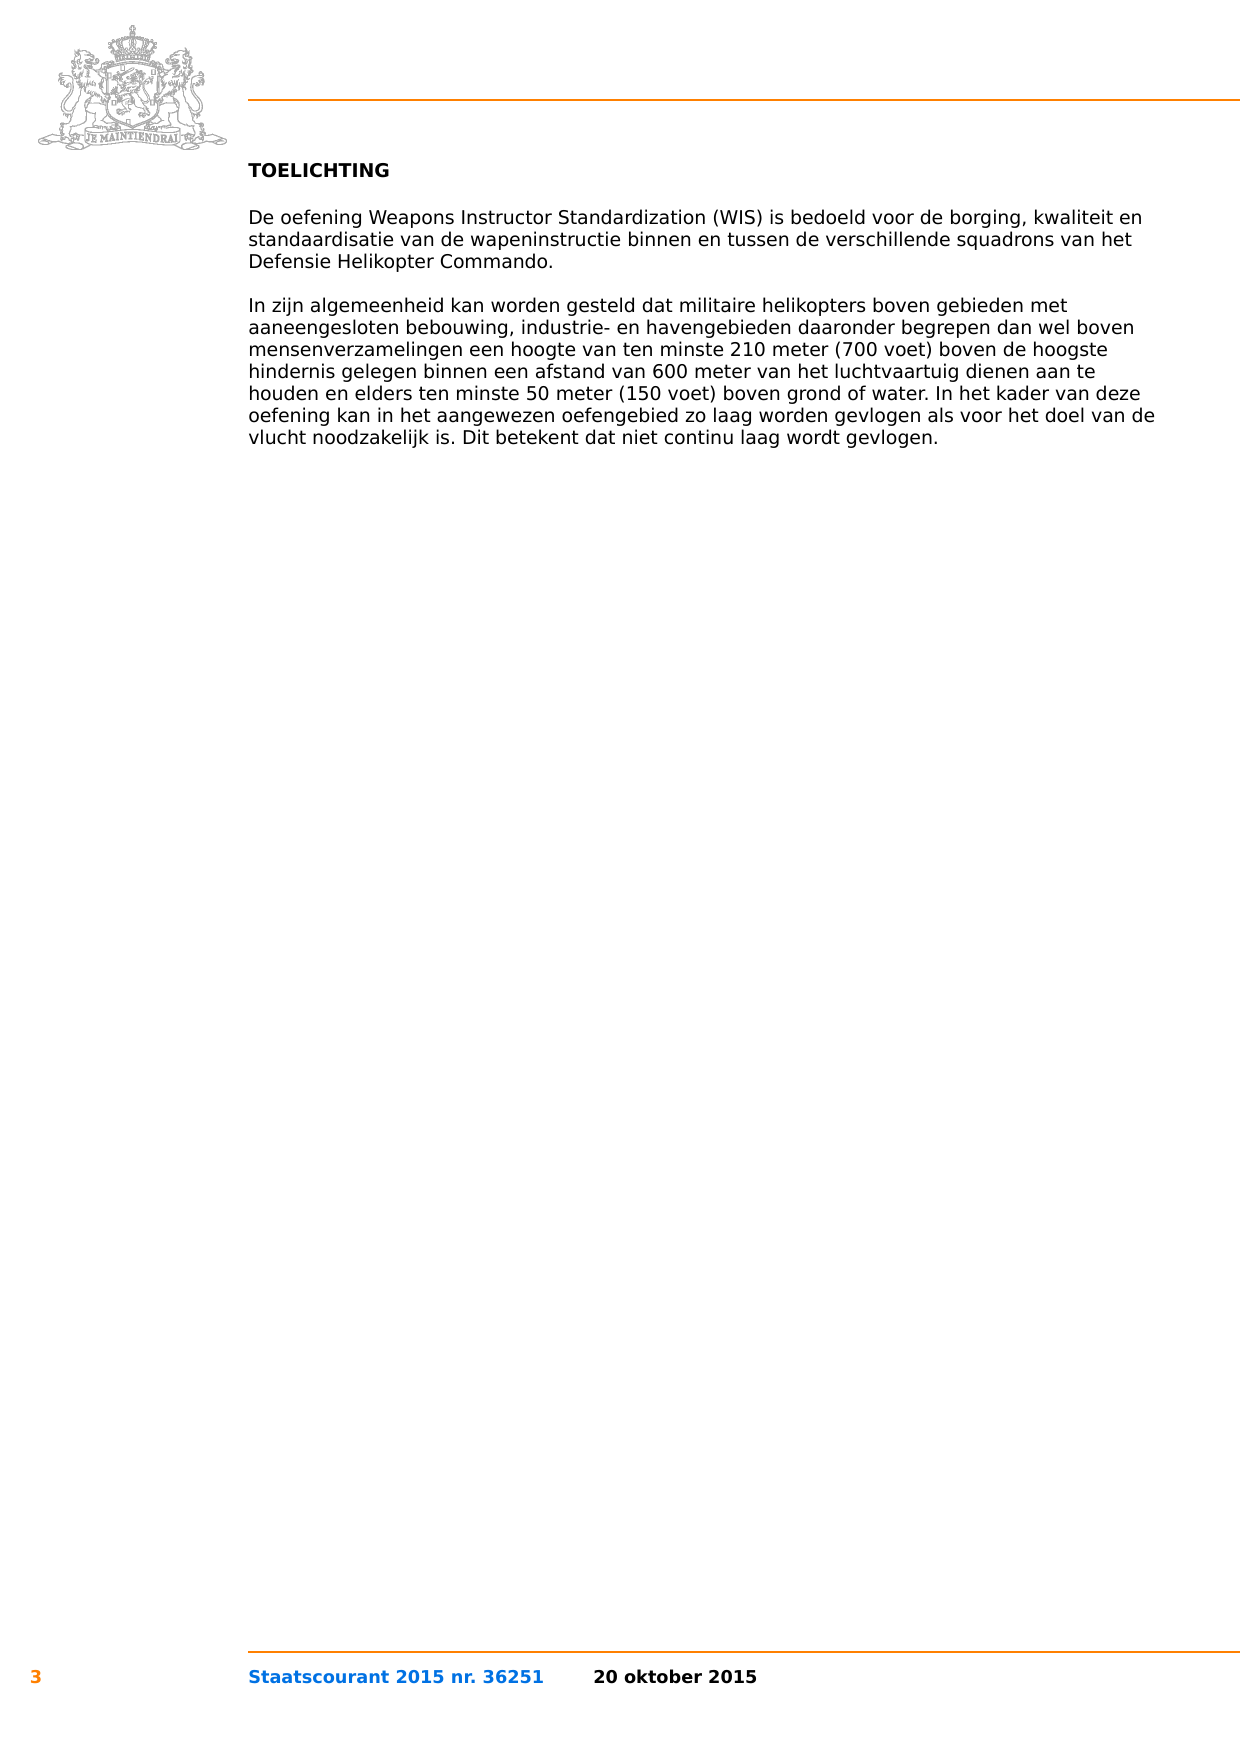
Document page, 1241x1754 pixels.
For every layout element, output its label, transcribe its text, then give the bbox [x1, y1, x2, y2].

picture [38, 25, 227, 150]
text De oefening Weapons Instructor Standardization (WIS) is bedoeld voor de borging, kwaliteit en standaardisatie van de wapeninstructie binnen en tussen de verschillende squadrons van het Defensie Helikopter Commando. [248, 207, 1163, 273]
text In zijn algemeenheid kan worden gesteld dat militaire helikopters boven gebieden met aaneengesloten bebouwing, industrie- en havengebieden daaronder begrepen dan wel boven mensenverzamelingen een hoogte van ten minste 210 meter (700 voet) boven de hoogste hindernis gelegen binnen een afstand van 600 meter van het luchtvaartuig dienen aan te houden en elders ten minste 50 meter (150 voet) boven grond of water. In het kader van deze oefening kan in het aangewezen oefengebied zo laag worden gevlogen als voor het doel van de vlucht noodzakelijk is. Dit betekent dat niet continu laag wordt gevlogen. [248, 295, 1163, 448]
subtitle TOELICHTING [248, 160, 1163, 182]
